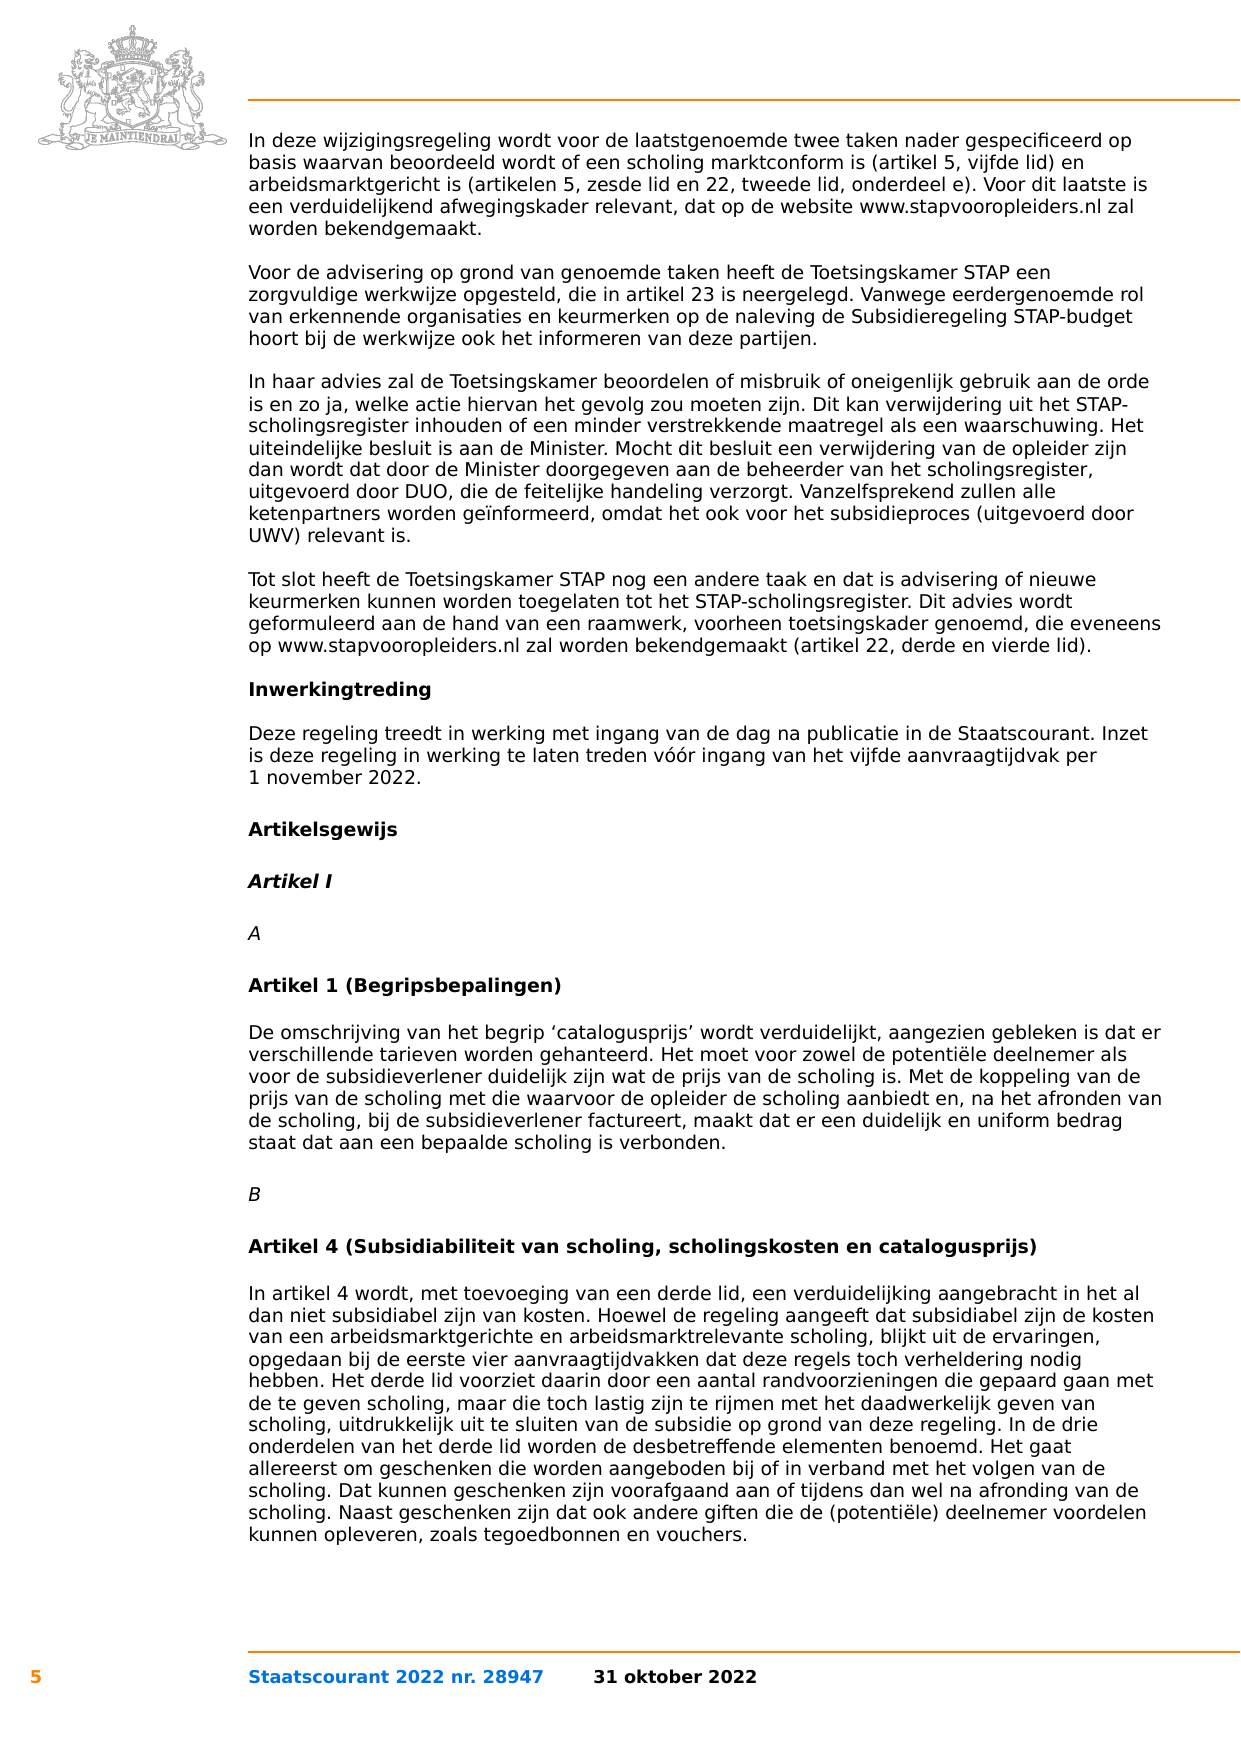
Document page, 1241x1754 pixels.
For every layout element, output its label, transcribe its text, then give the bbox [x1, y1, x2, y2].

text In haar advies zal de Toetsingskamer beoordelen of misbruik of oneigenlijk gebruik aan de orde is en zo ja, welke actie hiervan het gevolg zou moeten zijn. Dit kan verwijdering uit het STAP-scholingsregister inhouden of een minder verstrekkende maatregel als een waarschuwing. Het uiteindelijke besluit is aan de Minister. Mocht dit besluit een verwijdering van de opleider zijn dan wordt dat door de Minister doorgegeven aan de beheerder van het scholingsregister, uitgevoerd door DUO, die de feitelijke handeling verzorgt. Vanzelfsprekend zullen alle ketenpartners worden geïnformeerd, omdat het ook voor het subsidieproces (uitgevoerd door UWV) relevant is. [248, 371, 1163, 547]
subtitle B [248, 1183, 1163, 1206]
text In deze wijzigingsregeling wordt voor de laatstgenoemde twee taken nader gespecificeerd op basis waarvan beoordeeld wordt of een scholing marktconform is (artikel 5, vijfde lid) en arbeidsmarktgericht is (artikelen 5, zesde lid en 22, tweede lid, onderdeel e). Voor dit laatste is een verduidelijkend afwegingskader relevant, dat op de website www.stapvooropleiders.nl zal worden bekendgemaakt. [248, 130, 1163, 240]
text Tot slot heeft de Toetsingskamer STAP nog een andere taak en dat is advisering of nieuwe keurmerken kunnen worden toegelaten tot het STAP-scholingsregister. Dit advies wordt geformuleerd aan de hand van een raamwerk, voorheen toetsingskader genoemd, die eveneens op www.stapvooropleiders.nl zal worden bekendgemaakt (artikel 22, derde en vierde lid). [248, 569, 1163, 657]
text Voor de advisering op grond van genoemde taken heeft de Toetsingskamer STAP een zorgvuldige werkwijze opgesteld, die in artikel 23 is neergelegd. Vanwege eerdergenoemde rol van erkennende organisaties en keurmerken op de naleving de Subsidieregeling STAP-budget hoort bij de werkwijze ook het informeren van deze partijen. [248, 262, 1163, 349]
subtitle Artikel 1 (Begripsbepalingen) [248, 975, 1163, 997]
subtitle Artikelsgewijs [248, 819, 1163, 841]
text Deze regeling treedt in werking met ingang van de dag na publicatie in de Staatscourant. Inzet is deze regeling in werking te laten treden vóór ingang van het vijfde aanvraagtijdvak per 1 november 2022. [248, 723, 1163, 789]
subtitle Artikel I [248, 871, 1163, 893]
text In artikel 4 wordt, met toevoeging van een derde lid, een verduidelijking aangebracht in het al dan niet subsidiabel zijn van kosten. Hoewel de regeling aangeeft dat subsidiabel zijn de kosten van een arbeidsmarktgerichte en arbeidsmarktrelevante scholing, blijkt uit de ervaringen, opgedaan bij de eerste vier aanvraagtijdvakken dat deze regels toch verheldering nodig hebben. Het derde lid voorziet daarin door een aantal randvoorzieningen die gepaard gaan met de te geven scholing, maar die toch lastig zijn te rijmen met het daadwerkelijk geven van scholing, uitdrukkelijk uit te sluiten van de subsidie op grond van deze regeling. In de drie onderdelen van het derde lid worden de desbetreffende elementen benoemd. Het gaat allereerst om geschenken die worden aangeboden bij of in verband met het volgen van de scholing. Dat kunnen geschenken zijn voorafgaand aan of tijdens dan wel na afronding van de scholing. Naast geschenken zijn dat ook andere giften die de (potentiële) deelnemer voordelen kunnen opleveren, zoals tegoedbonnen en vouchers. [248, 1282, 1163, 1546]
subtitle A [248, 923, 1163, 945]
text De omschrijving van het begrip ‘catalogusprijs’ wordt verduidelijkt, aangezien gebleken is dat er verschillende tarieven worden gehanteerd. Het moet voor zowel de potentiële deelnemer als voor de subsidieverlener duidelijk zijn wat de prijs van de scholing is. Met de koppeling van de prijs van de scholing met die waarvoor de opleider de scholing aanbiedt en, na het afronden van de scholing, bij de subsidieverlener factureert, maakt dat er een duidelijk en uniform bedrag staat dat aan een bepaalde scholing is verbonden. [248, 1022, 1163, 1153]
picture [38, 25, 227, 150]
subtitle Artikel 4 (Subsidiabiliteit van scholing, scholingskosten en catalogusprijs) [248, 1236, 1163, 1257]
subtitle Inwerkingtreding [248, 679, 1163, 701]
